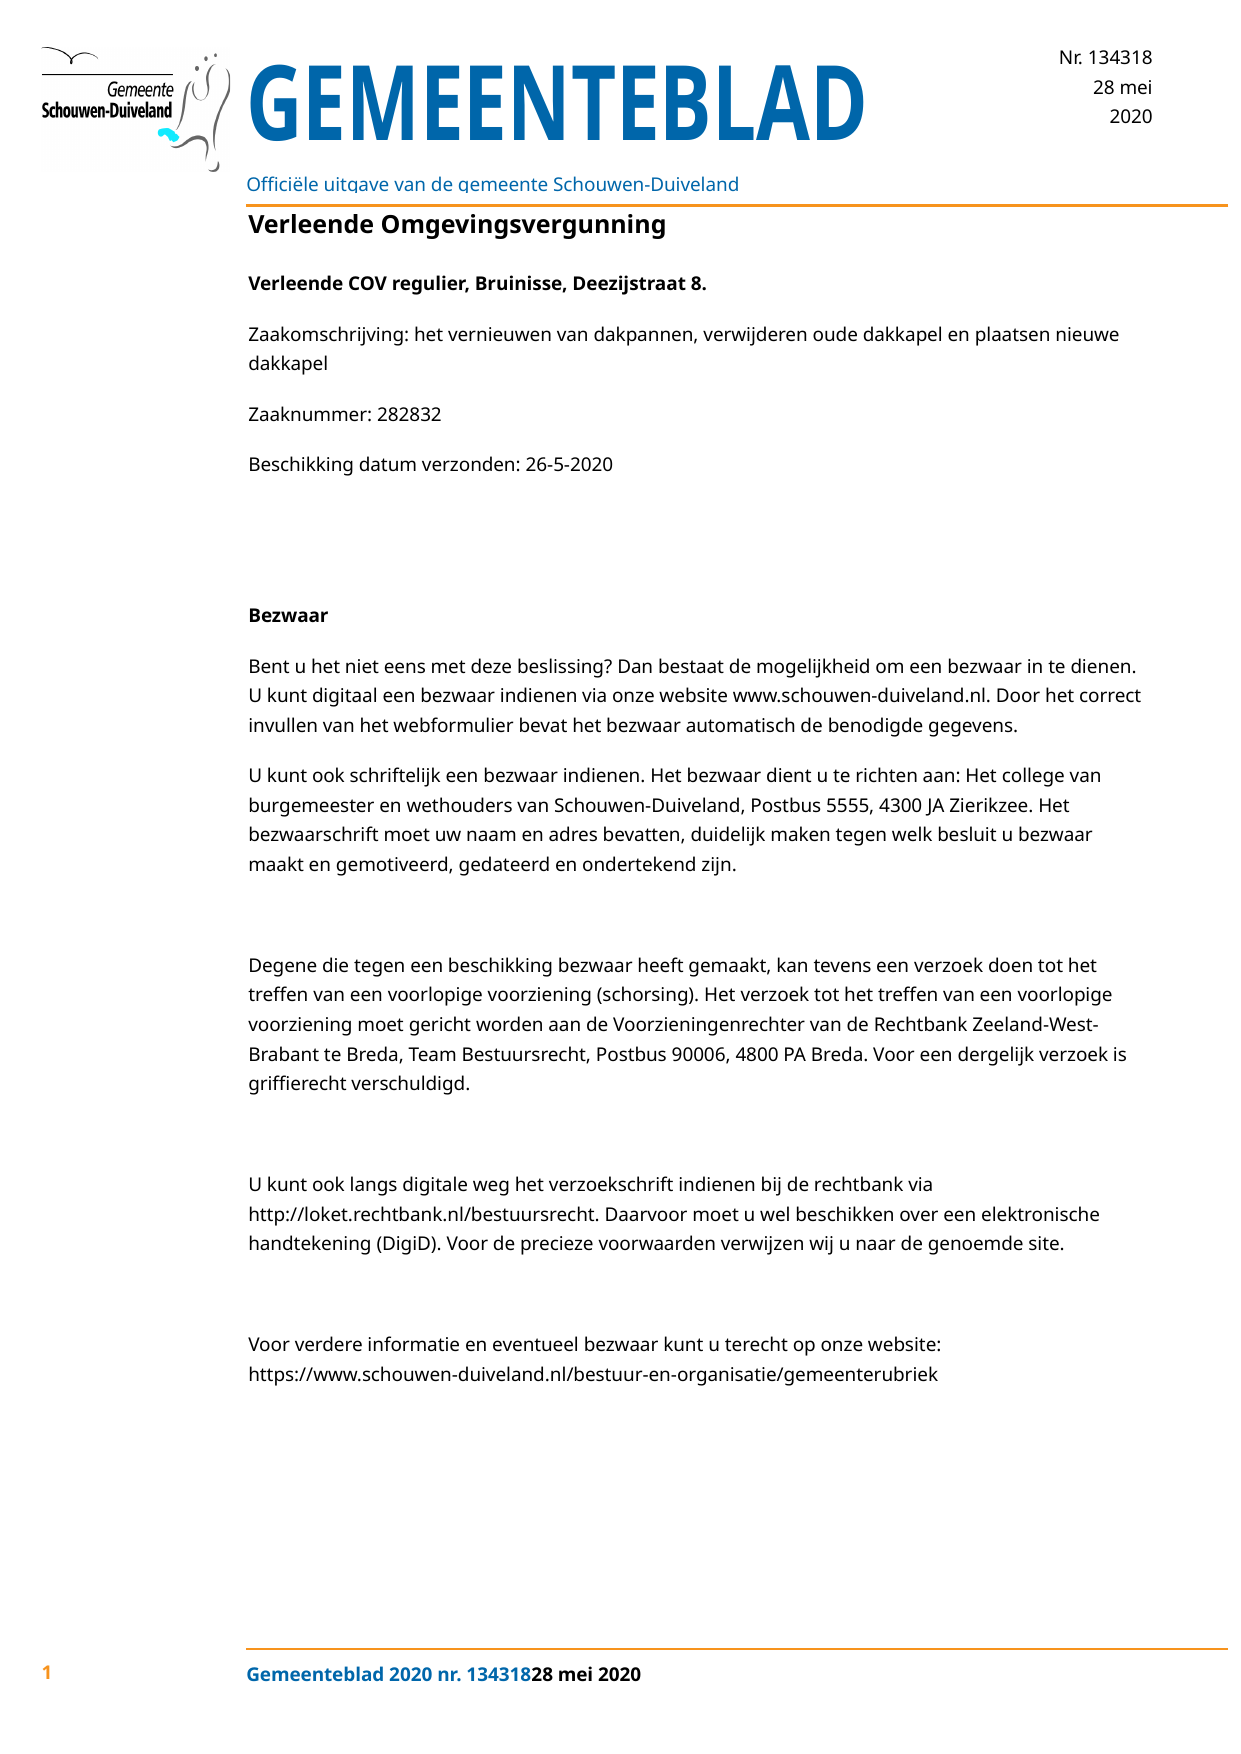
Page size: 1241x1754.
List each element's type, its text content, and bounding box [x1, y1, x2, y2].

text U kunt ook langs digitale weg het verzoekschrift indienen bij de rechtbank via http://loket.rechtbank.nl/bestuursrecht. Daarvoor moet u wel beschikken over een elektronische handtekening (DigiD). Voor de precieze voorwaarden verwijzen wij u naar de genoemde site. [248, 1171, 1152, 1256]
text Bent u het niet eens met deze beslissing? Dan bestaat de mogelijkheid om een bezwaar in te dienen. U kunt digitaal een bezwaar indienen via onze website www.schouwen-duiveland.nl. Door het correct invullen van het webformulier bevat het bezwaar automatisch de benodigde gegevens. [248, 653, 1152, 738]
text Zaaknummer: 282832 [248, 401, 1152, 426]
text Voor verdere informatie en eventueel bezwaar kunt u terecht op onze website: https://www.schouwen-duiveland.nl/bestuur-en-organisatie/gemeenterubriek [248, 1331, 1152, 1386]
text Zaakomschrijving: het vernieuwen van dakpannen, verwijderen oude dakkapel en plaatsen nieuwe dakkapel [248, 321, 1152, 376]
text Verleende Omgevingsvergunning [248, 207, 1152, 241]
text Verleende COV regulier, Bruinisse, Deezijstraat 8. [248, 270, 1152, 296]
text Degene die tegen een beschikking bezwaar heeft gemaakt, kan tevens een verzoek doen tot het treffen van een voorlopige voorziening (schorsing). Het verzoek tot het treffen van een voorlopige voorziening moet gericht worden aan de Voorzieningenrechter van de Rechtbank Zeeland-West-Brabant te Breda, Team Bestuursrecht, Postbus 90006, 4800 PA Breda. Voor een dergelijk verzoek is griffierecht verschuldigd. [248, 952, 1152, 1096]
text Bezwaar [248, 602, 1152, 628]
text U kunt ook schriftelijk een bezwaar indienen. Het bezwaar dient u te richten aan: Het college van burgemeester en wethouders van Schouwen-Duiveland, Postbus 5555, 4300 JA Zierikzee. Het bezwaarschrift moet uw naam en adres bevatten, duidelijk maken tegen welk besluit u bezwaar maakt en gemotiveerd, gedateerd en ondertekend zijn. [248, 762, 1152, 877]
picture [41, 47, 231, 172]
text Beschikking datum verzonden: 26-5-2020 [248, 451, 1152, 477]
